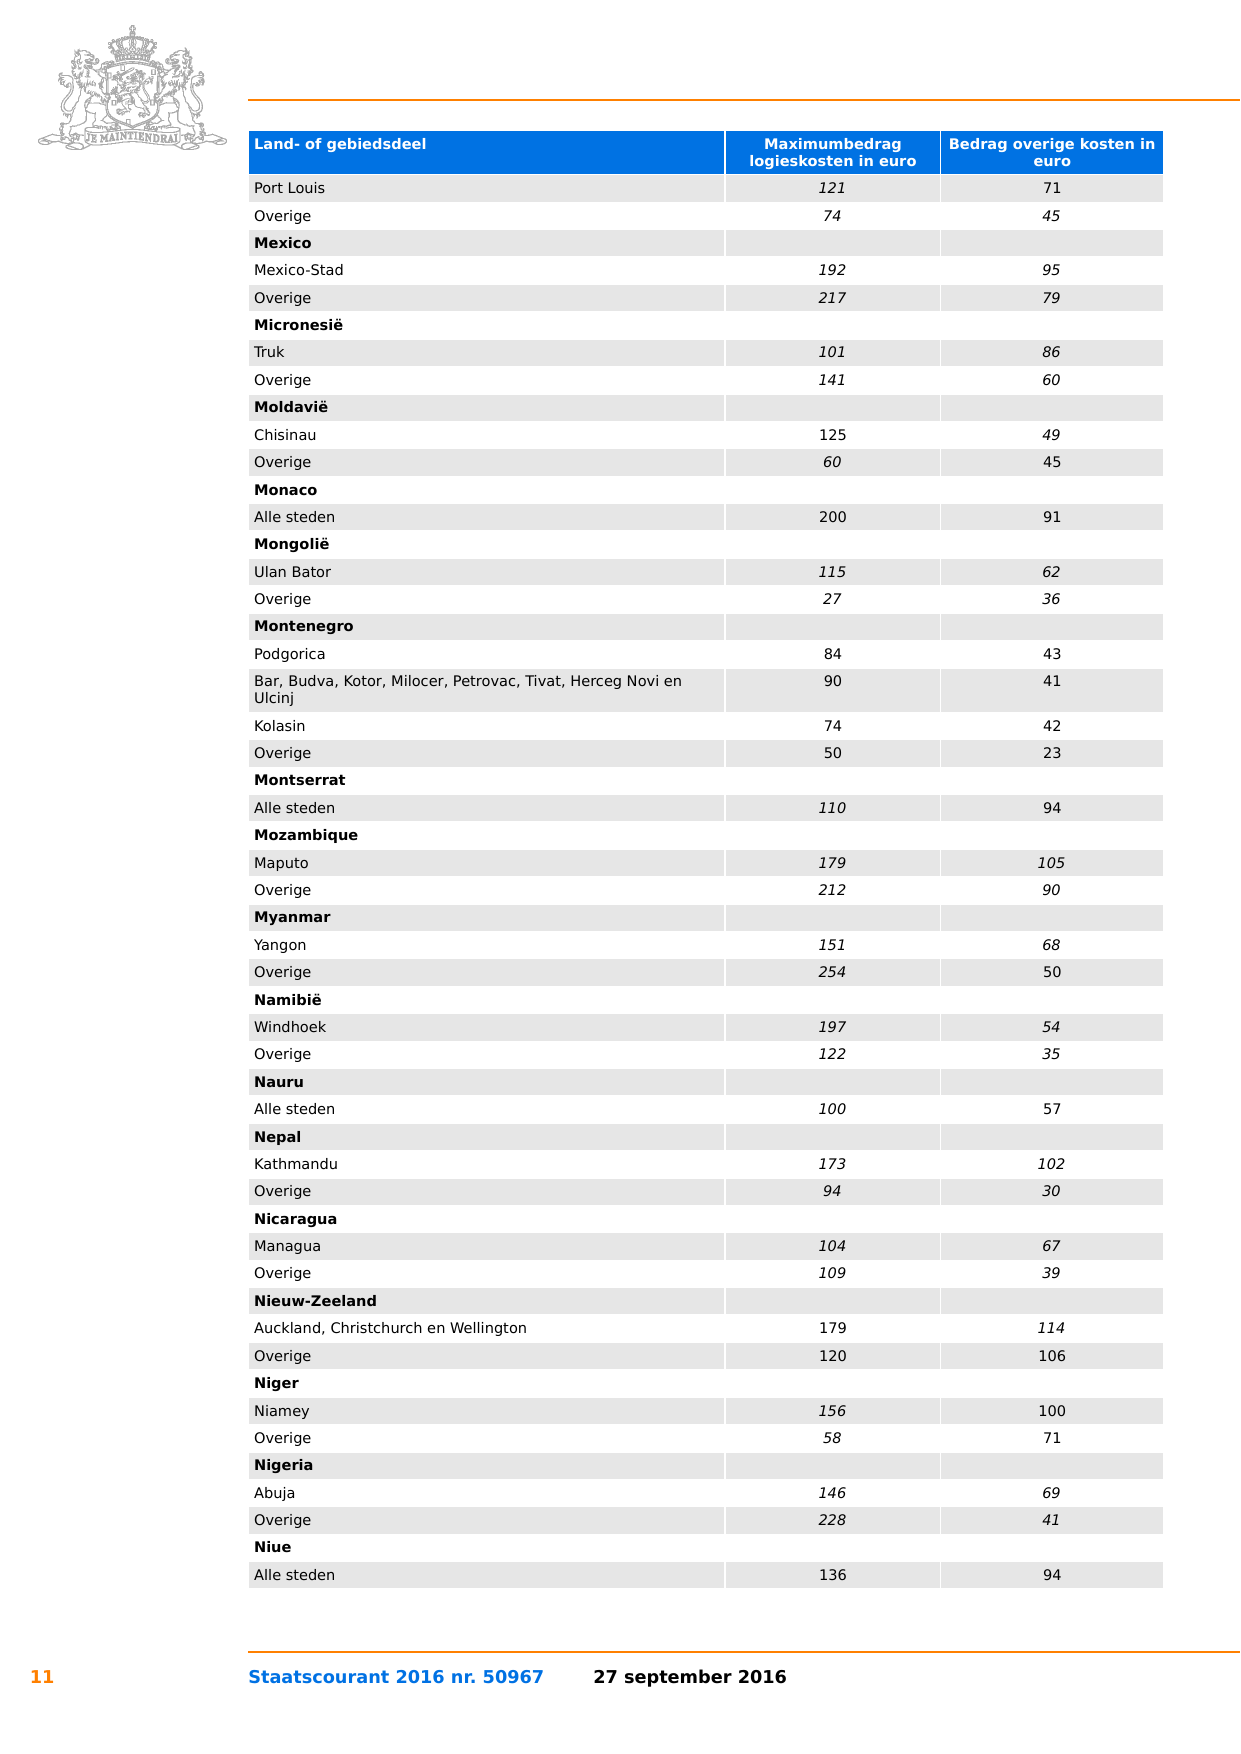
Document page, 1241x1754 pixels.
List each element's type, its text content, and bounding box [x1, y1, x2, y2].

table_cell Windhoek [249, 1014, 724, 1041]
table_header Maximumbedrag logieskosten in euro [726, 131, 940, 174]
table_cell 45 [941, 203, 1163, 229]
table_cell [941, 1535, 1163, 1561]
table_cell Podgorica [249, 641, 724, 667]
table_cell Overige [249, 877, 724, 903]
table_cell 27 [726, 586, 940, 613]
table_cell 68 [941, 932, 1163, 958]
table_cell [941, 1069, 1163, 1095]
table_cell 254 [726, 959, 940, 986]
table_cell 74 [726, 203, 940, 229]
table_cell Nigeria [249, 1453, 724, 1479]
table_cell Mongolië [249, 531, 724, 558]
table_cell Overige [249, 449, 724, 476]
table_cell 102 [941, 1151, 1163, 1177]
table_cell [941, 905, 1163, 931]
table_cell Alle steden [249, 1096, 724, 1123]
table_header Bedrag overige kosten in euro [941, 131, 1163, 174]
table_cell 94 [941, 1562, 1163, 1588]
table_cell 39 [941, 1261, 1163, 1287]
table_cell Montserrat [249, 768, 724, 794]
table_cell 74 [726, 713, 940, 739]
table_cell 228 [726, 1507, 940, 1534]
table_cell [941, 987, 1163, 1013]
table_cell 115 [726, 559, 940, 585]
table_cell 49 [941, 422, 1163, 448]
table_cell 179 [726, 850, 940, 876]
table_cell [726, 614, 940, 640]
table_cell Abuja [249, 1480, 724, 1506]
table_cell 156 [726, 1398, 940, 1424]
table_cell 106 [941, 1343, 1163, 1369]
table_cell 60 [726, 449, 940, 476]
table_cell 100 [941, 1398, 1163, 1424]
table_cell Overige [249, 203, 724, 229]
table_cell 43 [941, 641, 1163, 667]
table_cell Overige [249, 1425, 724, 1451]
table_cell 121 [726, 175, 940, 202]
table_cell [941, 1206, 1163, 1232]
table_cell 67 [941, 1233, 1163, 1260]
table_cell [941, 614, 1163, 640]
table_cell Overige [249, 285, 724, 311]
table_cell Overige [249, 1261, 724, 1287]
table_cell 35 [941, 1042, 1163, 1068]
table_cell Niger [249, 1370, 724, 1397]
table_cell Port Louis [249, 175, 724, 202]
table_cell 101 [726, 340, 940, 366]
table_cell [726, 768, 940, 794]
table_cell 110 [726, 795, 940, 821]
table_cell 217 [726, 285, 940, 311]
table_cell 41 [941, 669, 1163, 712]
table_cell [726, 905, 940, 931]
table_cell 200 [726, 504, 940, 530]
table_cell [941, 312, 1163, 339]
table_cell [941, 477, 1163, 503]
table_cell [941, 1370, 1163, 1397]
table_cell 50 [726, 740, 940, 767]
table_cell 94 [941, 795, 1163, 821]
table_cell 105 [941, 850, 1163, 876]
table_cell 100 [726, 1096, 940, 1123]
table_cell Overige [249, 1042, 724, 1068]
table_cell [726, 1124, 940, 1150]
table_cell 104 [726, 1233, 940, 1260]
table_cell 23 [941, 740, 1163, 767]
table_cell Nicaragua [249, 1206, 724, 1232]
table_cell 120 [726, 1343, 940, 1369]
table_cell 141 [726, 367, 940, 393]
table_cell Managua [249, 1233, 724, 1260]
table_cell 173 [726, 1151, 940, 1177]
table_cell 146 [726, 1480, 940, 1506]
table_cell [726, 477, 940, 503]
table_cell 30 [941, 1179, 1163, 1205]
table_cell Nepal [249, 1124, 724, 1150]
table_cell Overige [249, 1507, 724, 1534]
table_cell Overige [249, 740, 724, 767]
table_cell Truk [249, 340, 724, 366]
table_cell [726, 395, 940, 421]
table_cell Alle steden [249, 1562, 724, 1588]
table_cell [726, 230, 940, 256]
table_cell Kathmandu [249, 1151, 724, 1177]
table_cell Overige [249, 586, 724, 613]
table_cell Mexico-Stad [249, 258, 724, 284]
table_cell Maputo [249, 850, 724, 876]
picture [38, 25, 227, 150]
table_cell Alle steden [249, 504, 724, 530]
table_cell [726, 1288, 940, 1314]
table_cell 71 [941, 1425, 1163, 1451]
table_cell 79 [941, 285, 1163, 311]
table_cell 57 [941, 1096, 1163, 1123]
table_cell Overige [249, 1179, 724, 1205]
table_cell Auckland, Christchurch en Wellington [249, 1316, 724, 1342]
table_cell [726, 987, 940, 1013]
table_cell [941, 1124, 1163, 1150]
table_cell [941, 823, 1163, 849]
table_cell [726, 1370, 940, 1397]
table_cell Alle steden [249, 795, 724, 821]
table_cell Myanmar [249, 905, 724, 931]
table_cell 86 [941, 340, 1163, 366]
table_cell Nauru [249, 1069, 724, 1095]
table_cell Niue [249, 1535, 724, 1561]
table_cell [941, 768, 1163, 794]
table_cell [726, 531, 940, 558]
table_cell 91 [941, 504, 1163, 530]
table_cell [726, 823, 940, 849]
table_cell 90 [726, 669, 940, 712]
table_cell Bar, Budva, Kotor, Milocer, Petrovac, Tivat, Herceg Novi en Ulcinj [249, 669, 724, 712]
table_cell Montenegro [249, 614, 724, 640]
table_cell 36 [941, 586, 1163, 613]
table_cell 60 [941, 367, 1163, 393]
table_cell 41 [941, 1507, 1163, 1534]
table_cell 122 [726, 1042, 940, 1068]
table_cell [726, 1069, 940, 1095]
table_cell Chisinau [249, 422, 724, 448]
table_cell Overige [249, 367, 724, 393]
table_cell Kolasin [249, 713, 724, 739]
table_cell 62 [941, 559, 1163, 585]
table_header Land- of gebiedsdeel [249, 131, 724, 174]
table_cell Ulan Bator [249, 559, 724, 585]
table_cell 151 [726, 932, 940, 958]
table_cell 69 [941, 1480, 1163, 1506]
table_cell Moldavië [249, 395, 724, 421]
table_cell 58 [726, 1425, 940, 1451]
table_cell [941, 395, 1163, 421]
table_cell 54 [941, 1014, 1163, 1041]
table_cell 212 [726, 877, 940, 903]
table_cell 84 [726, 641, 940, 667]
table_cell Niamey [249, 1398, 724, 1424]
table_cell Mozambique [249, 823, 724, 849]
table_cell [941, 230, 1163, 256]
table_cell [941, 1453, 1163, 1479]
table_cell 94 [726, 1179, 940, 1205]
table_cell 50 [941, 959, 1163, 986]
table_cell 114 [941, 1316, 1163, 1342]
table_cell 90 [941, 877, 1163, 903]
table_cell Mexico [249, 230, 724, 256]
table_cell 45 [941, 449, 1163, 476]
table_cell 109 [726, 1261, 940, 1287]
table_cell [726, 312, 940, 339]
table_cell Namibië [249, 987, 724, 1013]
table_cell Yangon [249, 932, 724, 958]
table_cell Overige [249, 959, 724, 986]
table_cell 125 [726, 422, 940, 448]
table_cell Micronesië [249, 312, 724, 339]
table_cell [941, 531, 1163, 558]
table_cell Monaco [249, 477, 724, 503]
table_cell [726, 1453, 940, 1479]
table_cell 136 [726, 1562, 940, 1588]
table_cell [941, 1288, 1163, 1314]
table_cell 192 [726, 258, 940, 284]
table_cell 179 [726, 1316, 940, 1342]
table_cell Overige [249, 1343, 724, 1369]
table_cell [726, 1535, 940, 1561]
table_cell 197 [726, 1014, 940, 1041]
table_cell 42 [941, 713, 1163, 739]
table_cell 71 [941, 175, 1163, 202]
table_cell Nieuw-Zeeland [249, 1288, 724, 1314]
table_cell 95 [941, 258, 1163, 284]
table_cell [726, 1206, 940, 1232]
